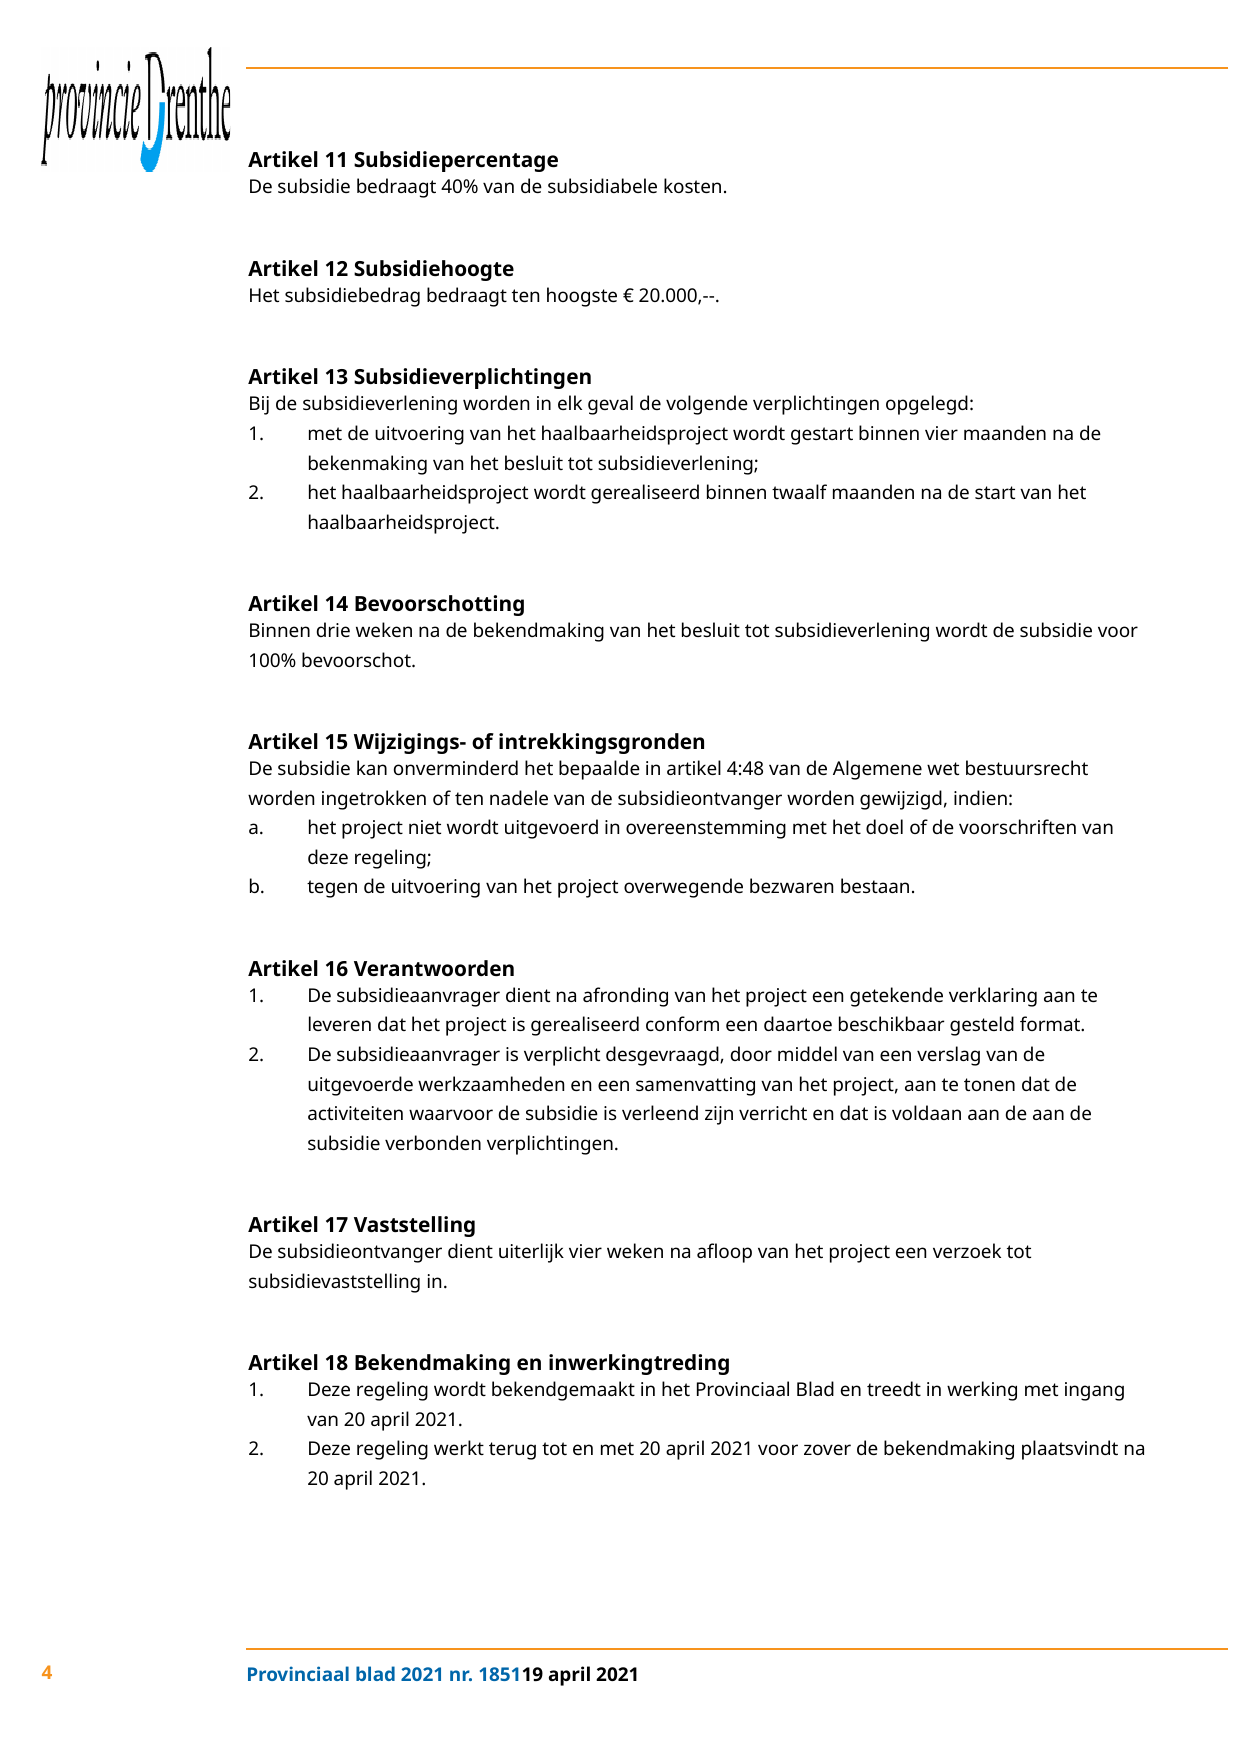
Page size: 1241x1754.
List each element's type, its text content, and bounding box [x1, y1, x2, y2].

text Het subsidiebedrag bedraagt ten hoogste € 20.000,--. [248, 282, 1152, 308]
list Deze regeling wordt bekendgemaakt in het Provinciaal Blad en treedt in werking met ingang van 20 april 2021. [248, 1376, 1152, 1432]
text Artikel 14 Bevoorschotting [248, 589, 1152, 617]
list het haalbaarheidsproject wordt gerealiseerd binnen twaalf maanden na de start van het haalbaarheidsproject. [248, 479, 1152, 534]
list het project niet wordt uitgevoerd in overeenstemming met het doel of de voorschriften van deze regeling; [248, 814, 1152, 870]
list met de uitvoering van het haalbaarheidsproject wordt gestart binnen vier maanden na de bekenmaking van het besluit tot subsidieverlening; [248, 420, 1152, 475]
text Binnen drie weken na de bekendmaking van het besluit tot subsidieverlening wordt de subsidie voor 100% bevoorschot. [248, 617, 1152, 673]
list tegen de uitvoering van het project overwegende bezwaren bestaan. [248, 874, 1152, 899]
list Deze regeling werkt terug tot en met 20 april 2021 voor zover de bekendmaking plaatsvindt na 20 april 2021. [248, 1436, 1152, 1491]
text Artikel 18 Bekendmaking en inwerkingtreding [248, 1348, 1152, 1376]
list De subsidieaanvrager dient na afronding van het project een getekende verklaring aan te leveren dat het project is gerealiseerd conform een daartoe beschikbaar gesteld format. [248, 982, 1152, 1037]
text Artikel 11 Subsidiepercentage [248, 145, 1152, 174]
picture [41, 47, 231, 172]
text Artikel 13 Subsidieverplichtingen [248, 362, 1152, 391]
text Artikel 15 Wijzigings- of intrekkingsgronden [248, 727, 1152, 755]
text Bij de subsidieverlening worden in elk geval de volgende verplichtingen opgelegd: [248, 391, 1152, 416]
list De subsidieaanvrager is verplicht desgevraagd, door middel van een verslag van de uitgevoerde werkzaamheden en een samenvatting van het project, aan te tonen dat de activiteiten waarvoor de subsidie is verleend zijn verricht en dat is voldaan aan de aan de subsidie verbonden verplichtingen. [248, 1041, 1152, 1156]
text De subsidie kan onverminderd het bepaalde in artikel 4:48 van de Algemene wet bestuursrecht worden ingetrokken of ten nadele van de subsidieontvanger worden gewijzigd, indien: [248, 755, 1152, 811]
text De subsidieontvanger dient uiterlijk vier weken na afloop van het project een verzoek tot subsidievaststelling in. [248, 1238, 1152, 1294]
text De subsidie bedraagt 40% van de subsidiabele kosten. [248, 174, 1152, 199]
text Artikel 16 Verantwoorden [248, 954, 1152, 982]
text Artikel 17 Vaststelling [248, 1210, 1152, 1238]
text Artikel 12 Subsidiehoogte [248, 254, 1152, 282]
